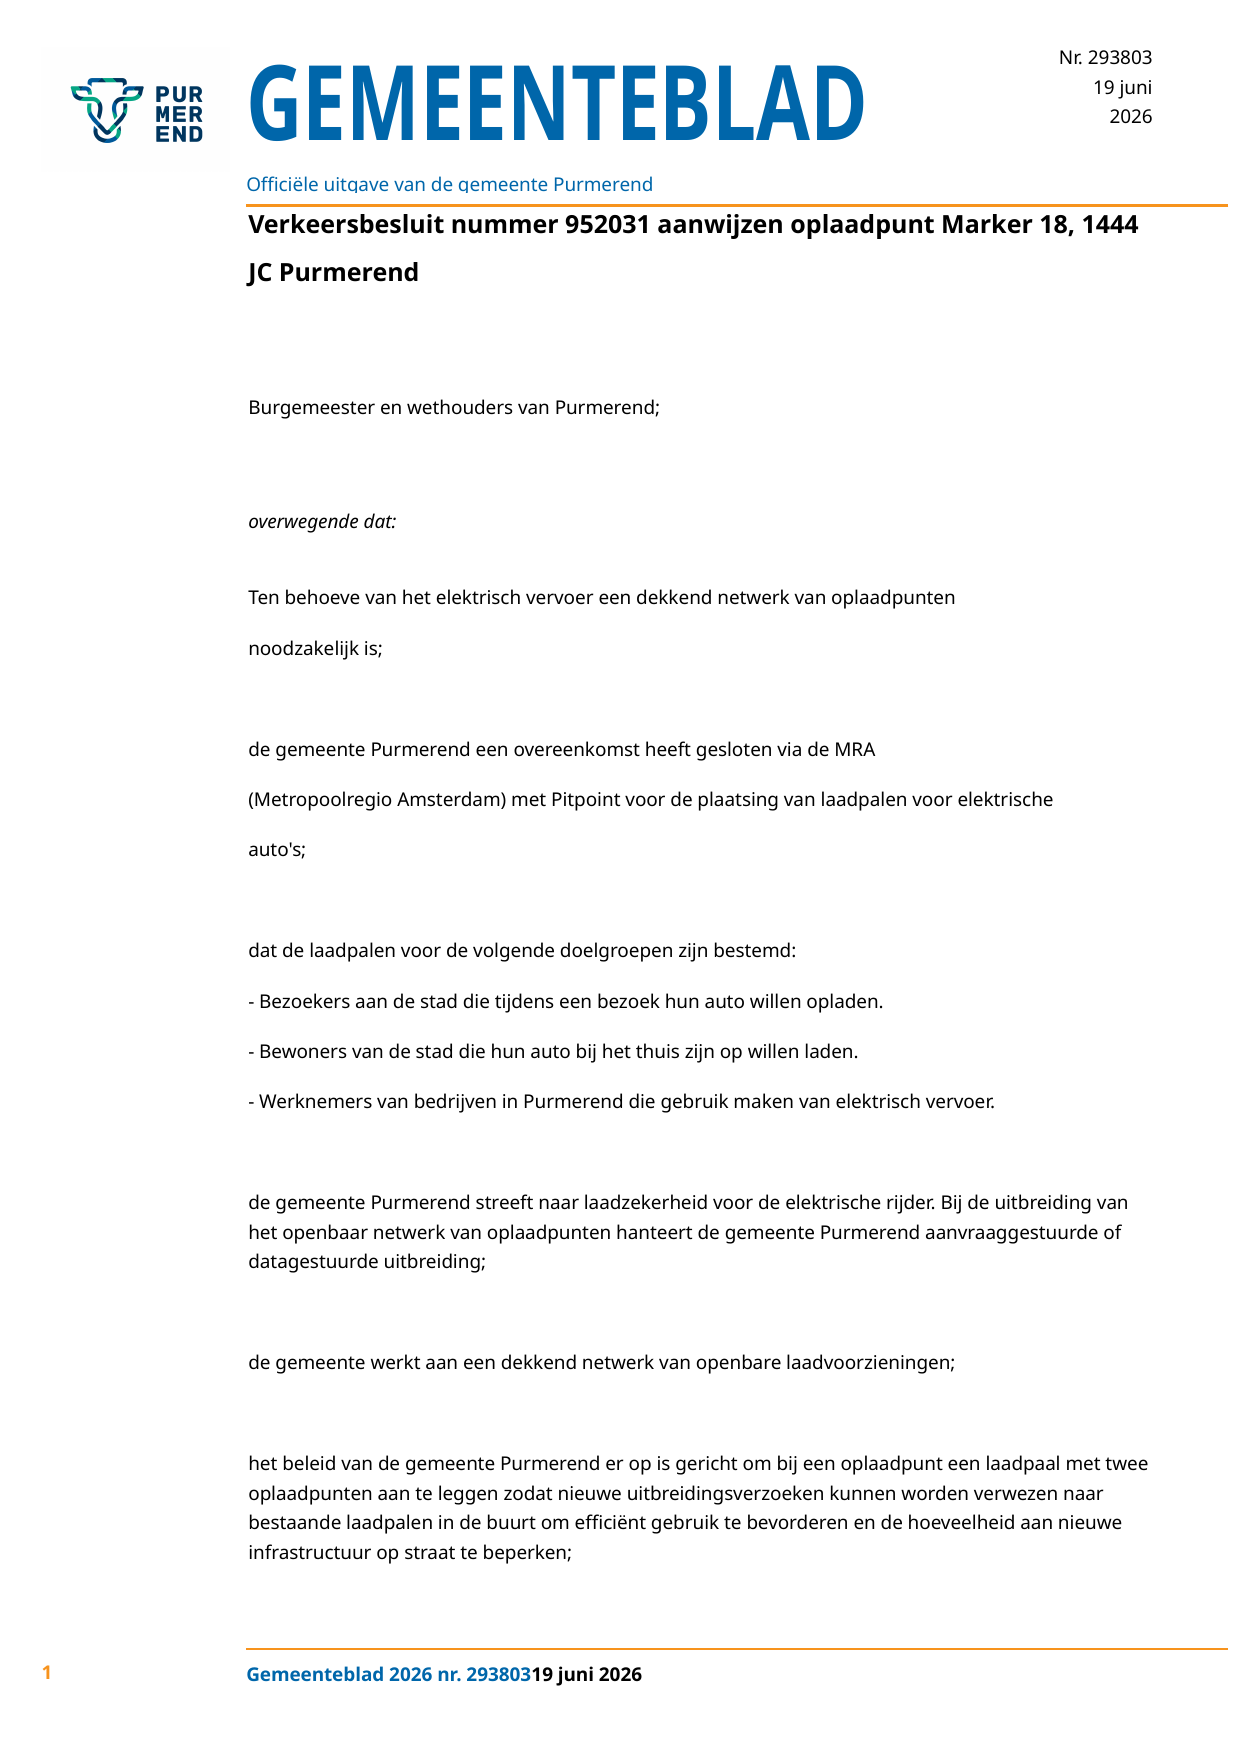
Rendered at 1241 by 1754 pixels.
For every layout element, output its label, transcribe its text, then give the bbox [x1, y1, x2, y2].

text dat de laadpalen voor de volgende doelgroepen zijn bestemd: [248, 937, 1152, 963]
text - Bezoekers aan de stad die tijdens een bezoek hun auto willen opladen. [248, 988, 1152, 1014]
text Burgemeester en wethouders van Purmerend; [248, 394, 1152, 420]
picture [41, 47, 231, 172]
text - Werknemers van bedrijven in Purmerend die gebruik maken van elektrisch vervoer. [248, 1089, 1152, 1114]
text auto's; [248, 837, 1152, 862]
text de gemeente werkt aan een dekkend netwerk van openbare laadvoorzieningen; [248, 1349, 1152, 1375]
text noodzakelijk is; [248, 635, 1152, 661]
text Ten behoeve van het elektrisch vervoer een dekkend netwerk van oplaadpunten [248, 584, 1152, 610]
text (Metropoolregio Amsterdam) met Pitpoint voor de plaatsing van laadpalen voor elektrische [248, 786, 1152, 812]
text Verkeersbesluit nummer 952031 aanwijzen oplaadpunt Marker 18, 1444 JC Purmerend [248, 207, 1152, 288]
text de gemeente Purmerend streeft naar laadzekerheid voor de elektrische rijder. Bij de uitbreiding van het openbaar netwerk van oplaadpunten hanteert de gemeente Purmerend aanvraaggestuurde of datagestuurde uitbreiding; [248, 1189, 1152, 1274]
text de gemeente Purmerend een overeenkomst heeft gesloten via de MRA [248, 736, 1152, 762]
text het beleid van de gemeente Purmerend er op is gericht om bij een oplaadpunt een laadpaal met twee oplaadpunten aan te leggen zodat nieuwe uitbreidingsverzoeken kunnen worden verwezen naar bestaande laadpalen in de buurt om efficiënt gebruik te bevorderen en de hoeveelheid aan nieuwe infrastructuur op straat te beperken; [248, 1450, 1152, 1565]
text - Bewoners van de stad die hun auto bij het thuis zijn op willen laden. [248, 1038, 1152, 1064]
text overwegende dat: [248, 508, 1152, 534]
